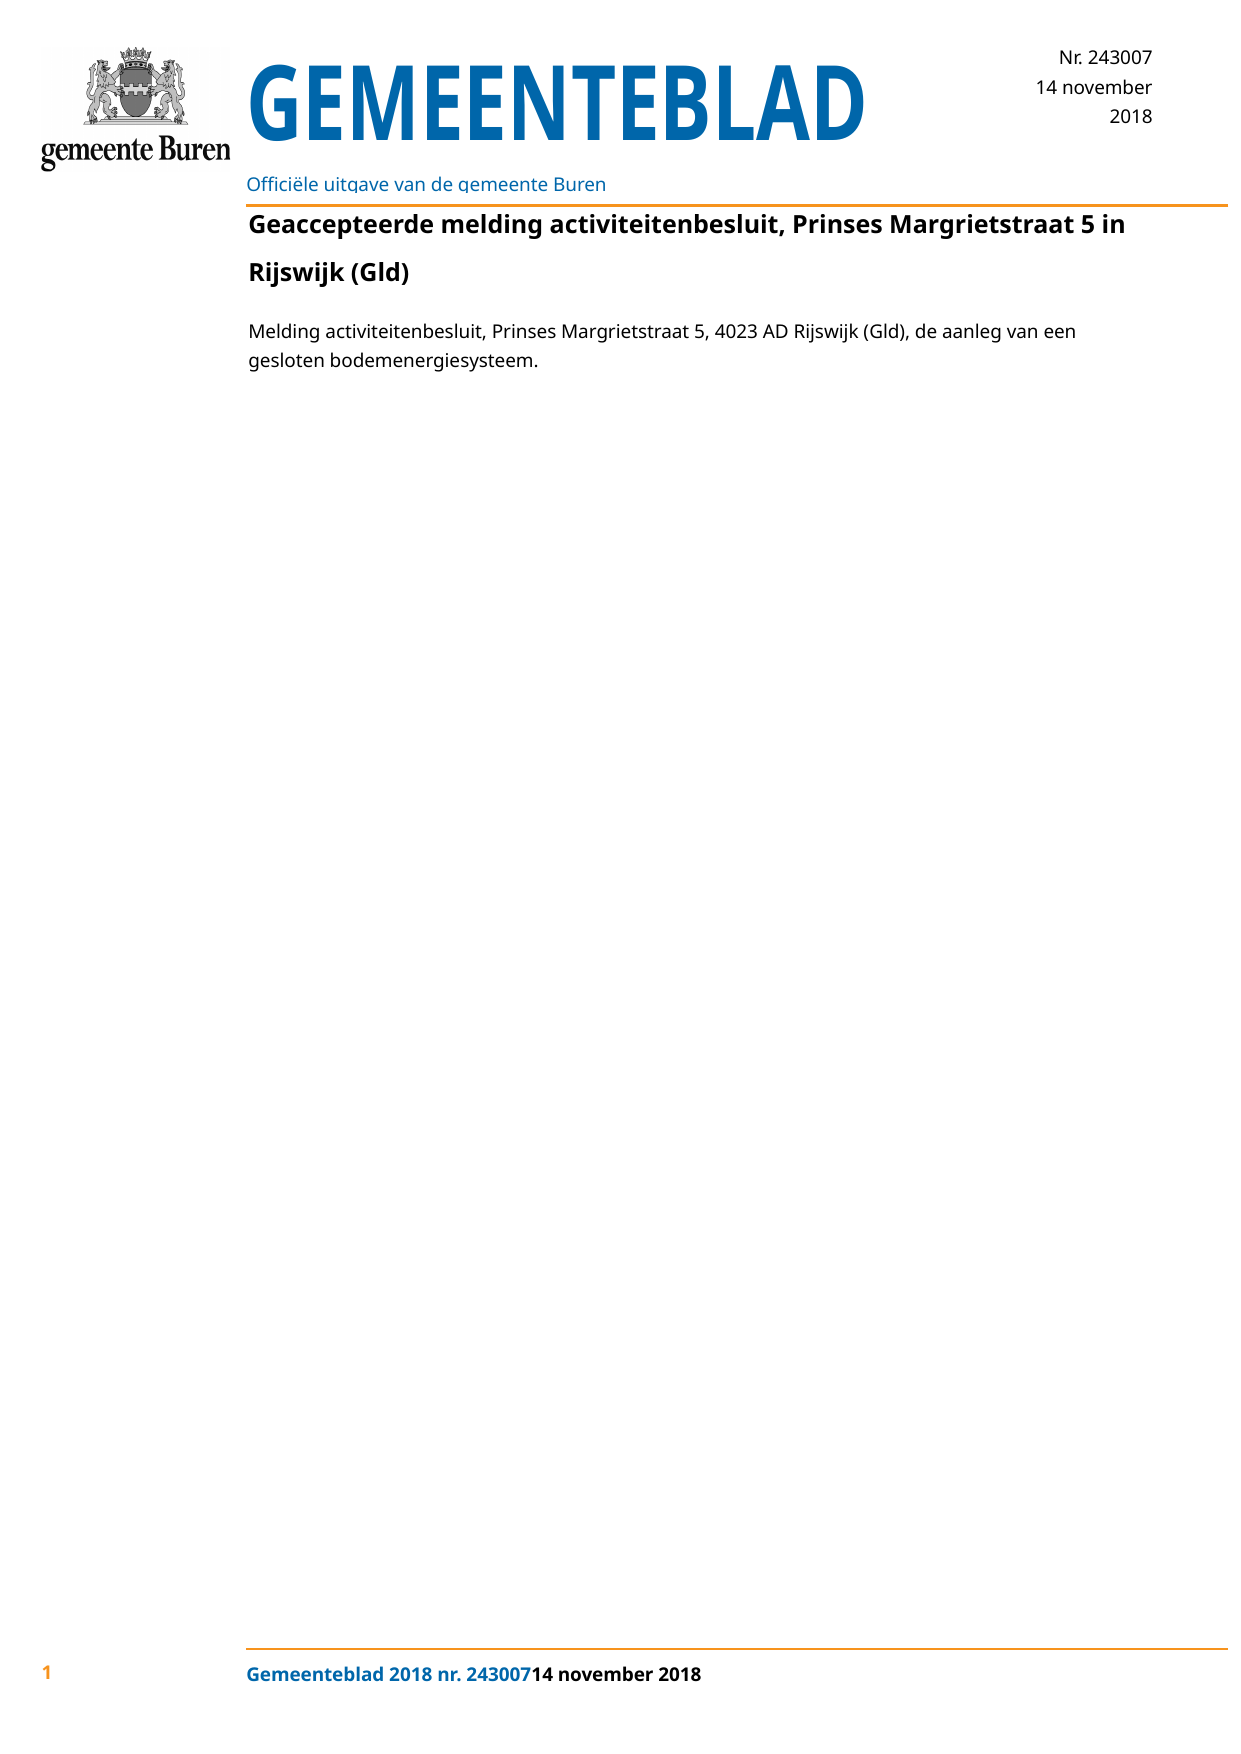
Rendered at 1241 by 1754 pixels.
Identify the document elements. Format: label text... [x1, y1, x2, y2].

picture [41, 47, 231, 172]
text Melding activiteitenbesluit, Prinses Margrietstraat 5, 4023 AD Rijswijk (Gld), de aanleg van een gesloten bodemenergiesysteem. [248, 318, 1152, 373]
text Geaccepteerde melding activiteitenbesluit, Prinses Margrietstraat 5 in Rijswijk (Gld) [248, 207, 1152, 288]
